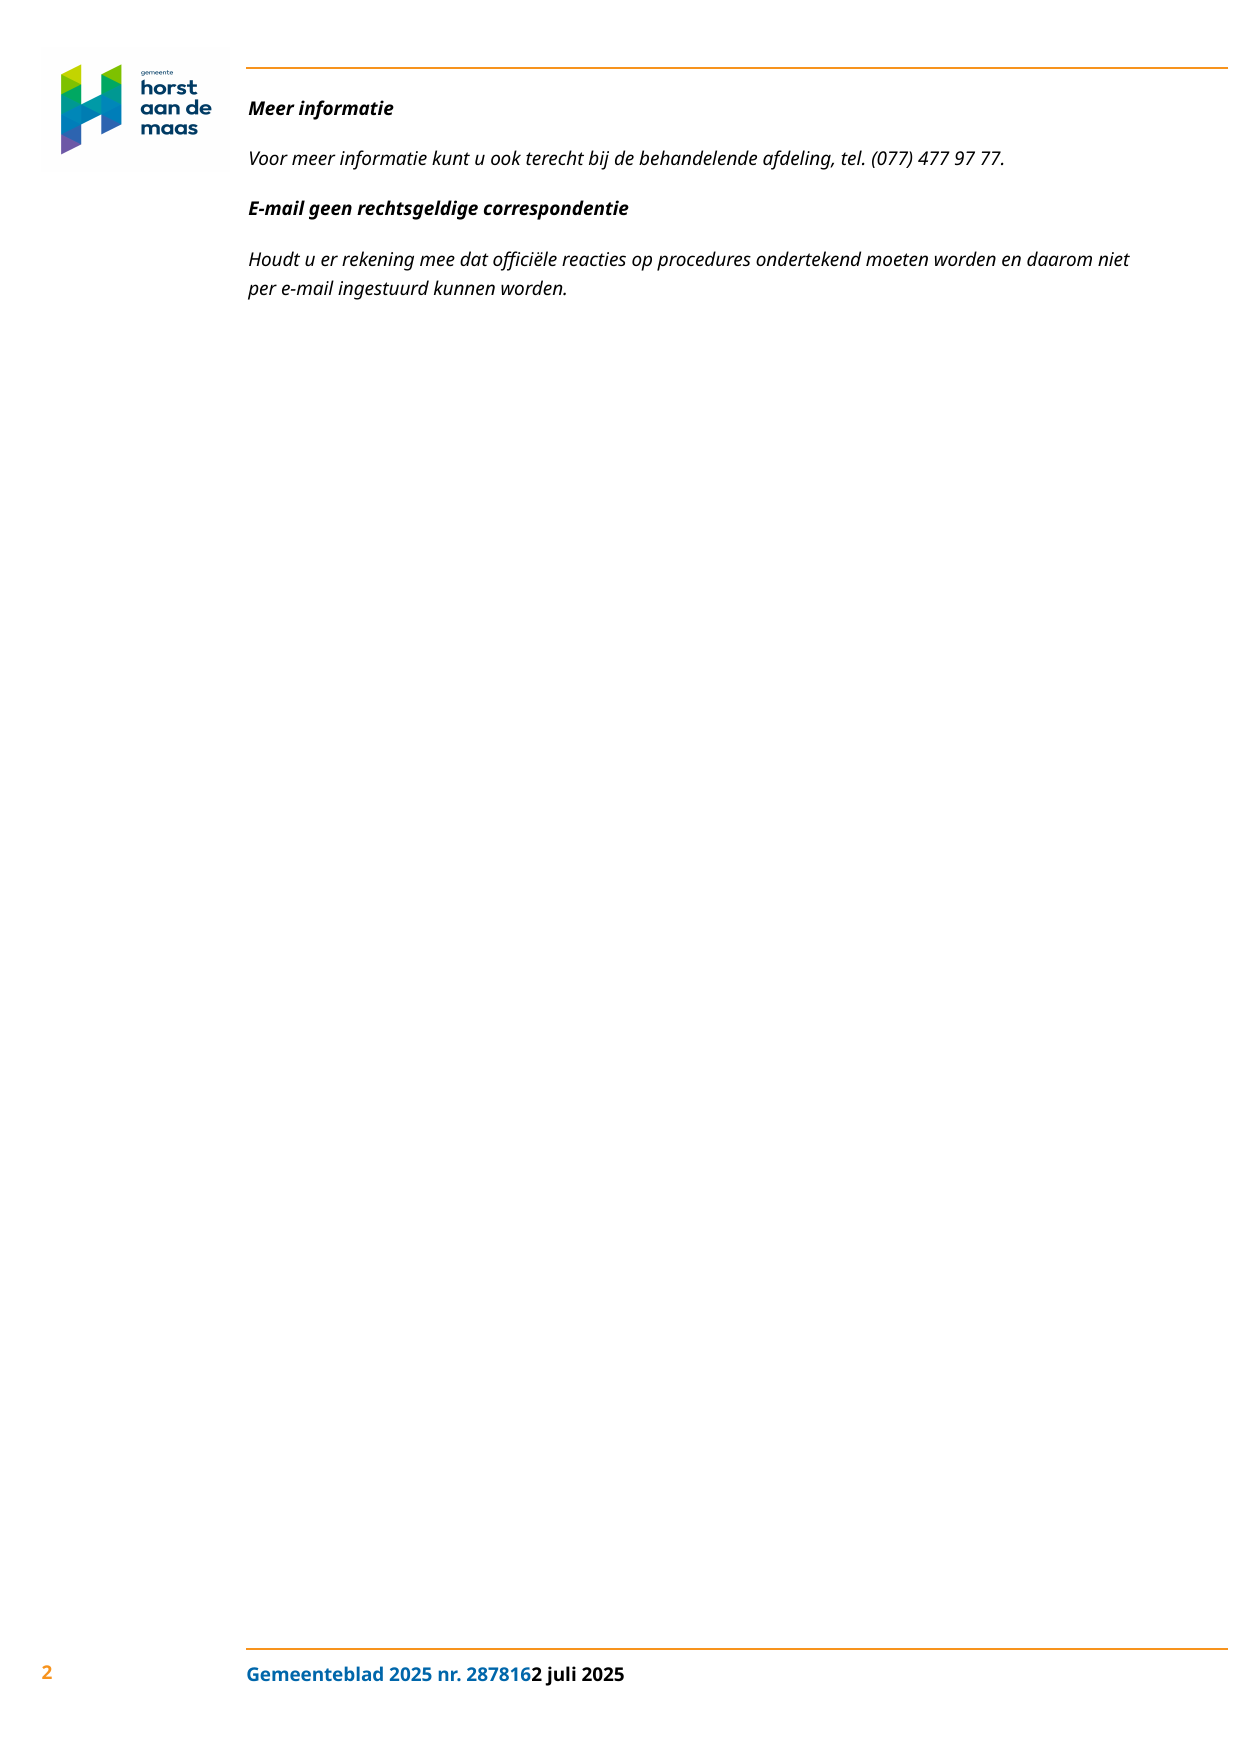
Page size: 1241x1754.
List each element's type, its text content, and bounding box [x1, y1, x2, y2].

text Meer informatie [248, 95, 1152, 121]
text E-mail geen rechtsgeldige correspondentie [248, 196, 1152, 221]
text Voor meer informatie kunt u ook terecht bij de behandelende afdeling, tel. (077) 477 97 77. [248, 145, 1152, 171]
text Houdt u er rekening mee dat officiële reacties op procedures ondertekend moeten worden en daarom niet per e-mail ingestuurd kunnen worden. [248, 246, 1152, 301]
picture [41, 47, 231, 172]
